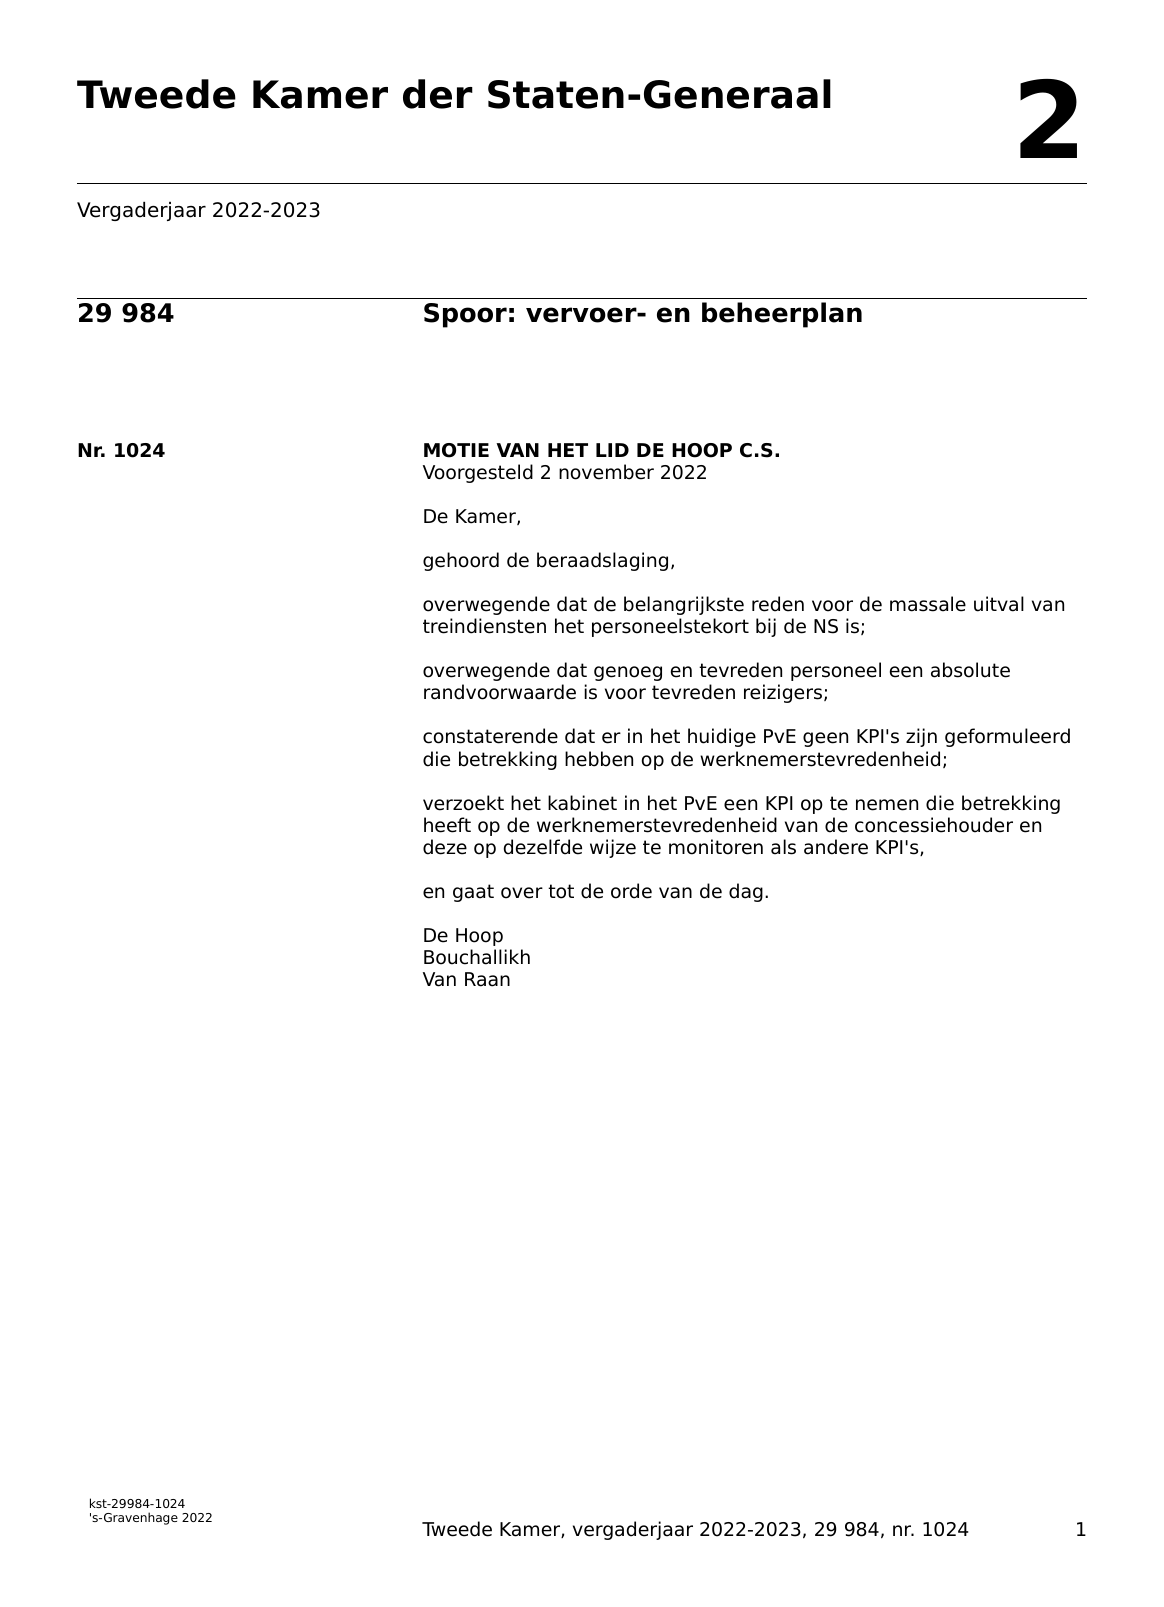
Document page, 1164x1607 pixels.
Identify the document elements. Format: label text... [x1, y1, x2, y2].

text kst-29984-1024 [88, 1497, 323, 1511]
text Voorgesteld 2 november 2022 [422, 462, 1087, 484]
text verzoekt het kabinet in het PvE een KPI op te nemen die betrekking heeft op de werknemerstevredenheid van de concessiehouder en deze op dezelfde wijze te monitoren als andere KPI's, [422, 793, 1087, 858]
text constaterende dat er in het huidige PvE geen KPI's zijn geformuleerd die betrekking hebben op de werknemerstevredenheid; [422, 726, 1087, 770]
text en gaat over tot de orde van de dag. [422, 881, 1087, 903]
table_header Tweede Kamer der Staten-Generaal [77, 59, 886, 183]
text Van Raan [422, 969, 1087, 991]
subtitle 29 984 Spoor: vervoer- en beheerplan [77, 299, 1087, 329]
text 's-Gravenhage 2022 [88, 1511, 323, 1525]
text De Kamer, [422, 506, 1087, 528]
subtitle Nr. 1024 MOTIE VAN HET LID DE HOOP C.S. [77, 440, 1087, 462]
text De Hoop [422, 925, 1087, 947]
text Bouchallikh [422, 947, 1087, 969]
table_header 2 [886, 59, 1087, 183]
text overwegende dat de belangrijkste reden voor de massale uitval van treindiensten het personeelstekort bij de NS is; [422, 594, 1087, 638]
text gehoord de beraadslaging, [422, 550, 1087, 572]
text overwegende dat genoeg en tevreden personeel een absolute randvoorwaarde is voor tevreden reizigers; [422, 660, 1087, 704]
table_cell Vergaderjaar 2022-2023 [77, 184, 1087, 298]
